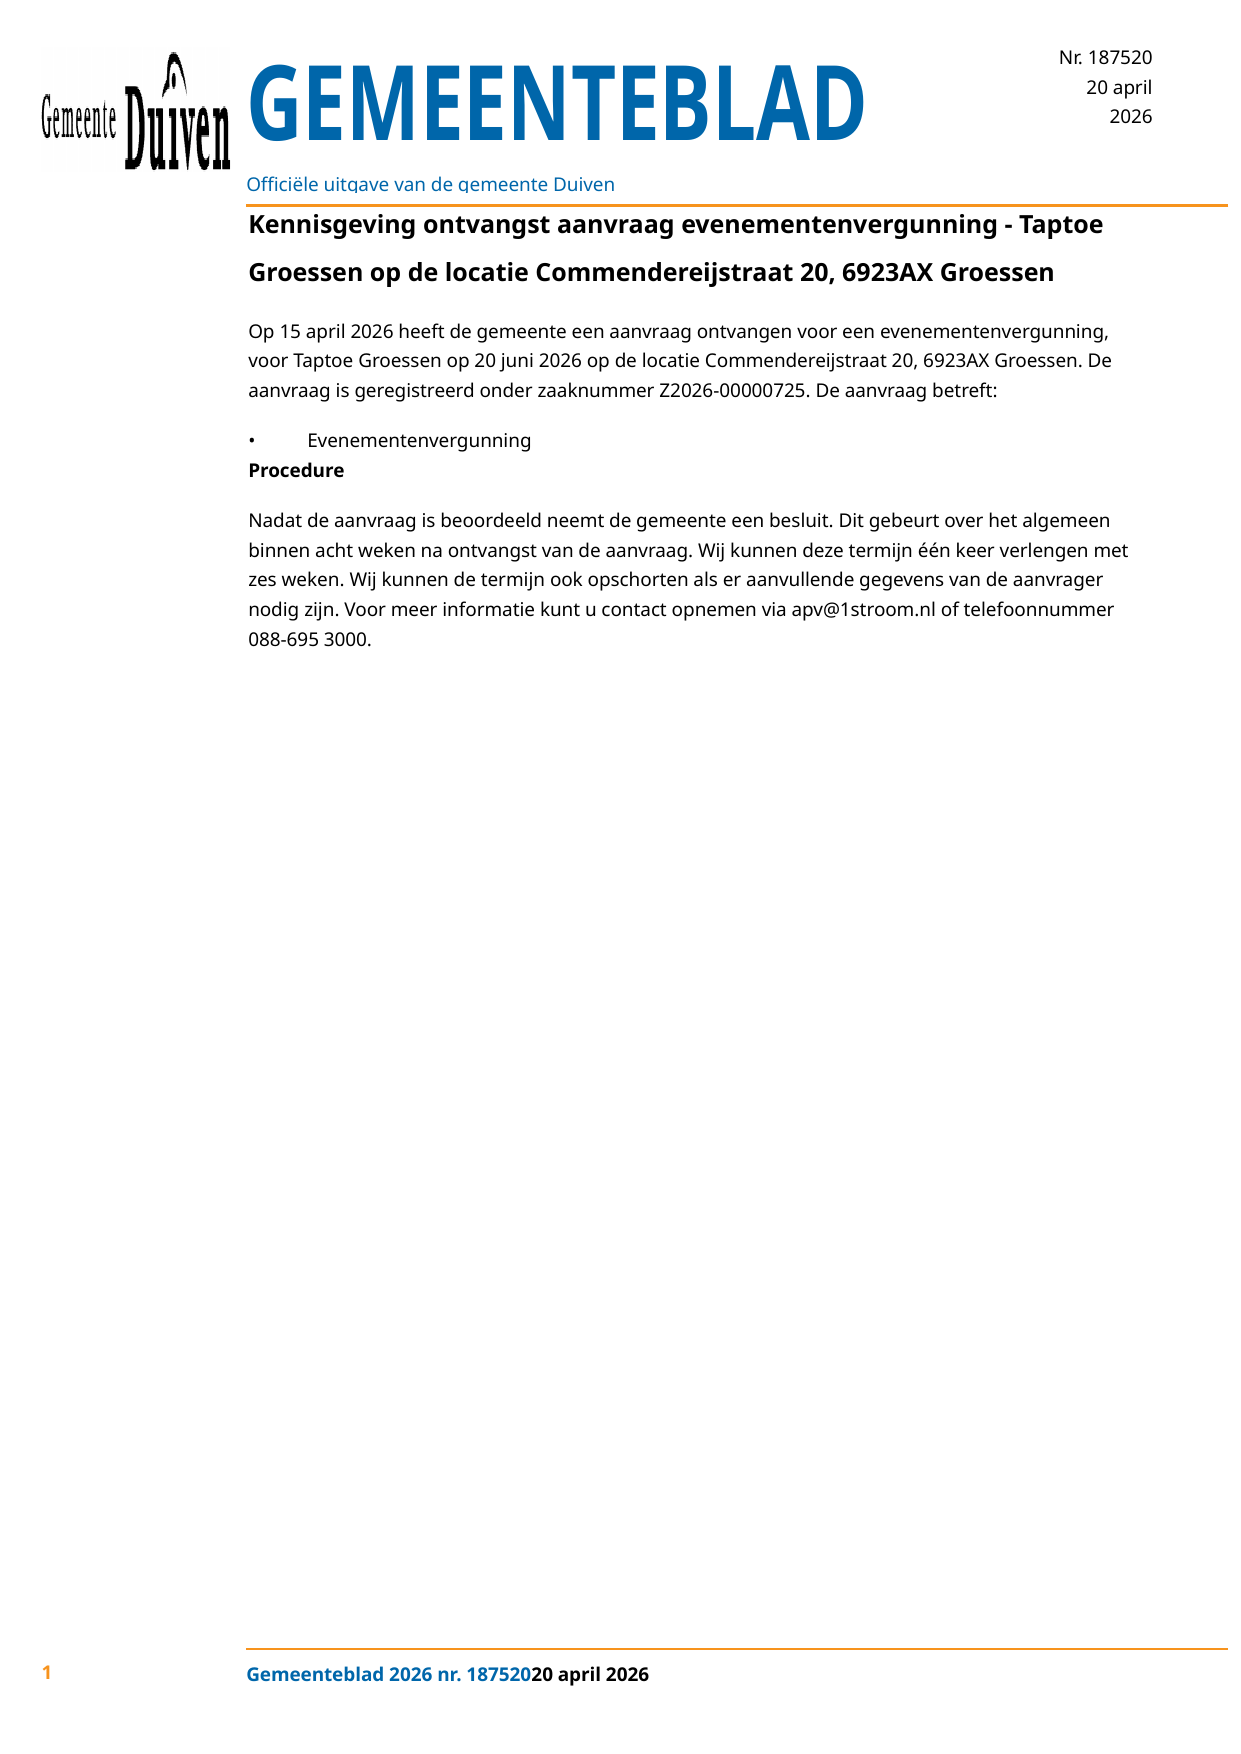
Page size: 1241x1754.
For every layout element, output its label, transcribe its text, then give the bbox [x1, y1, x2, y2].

text Op 15 april 2026 heeft de gemeente een aanvraag ontvangen voor een evenementenvergunning, voor Taptoe Groessen op 20 juni 2026 op de locatie Commendereijstraat 20, 6923AX Groessen. De aanvraag is geregistreerd onder zaaknummer Z2026-00000725. De aanvraag betreft: [248, 318, 1152, 403]
text Nadat de aanvraag is beoordeeld neemt de gemeente een besluit. Dit gebeurt over het algemeen binnen acht weken na ontvangst van de aanvraag. Wij kunnen deze termijn één keer verlengen met zes weken. Wij kunnen de termijn ook opschorten als er aanvullende gegevens van de aanvrager nodig zijn. Voor meer informatie kunt u contact opnemen via apv@1stroom.nl of telefoonnummer 088-695 3000. [248, 507, 1152, 652]
list Evenementenvergunning [248, 427, 1152, 453]
picture [41, 47, 231, 172]
text Kennisgeving ontvangst aanvraag evenementenvergunning - Taptoe Groessen op de locatie Commendereijstraat 20, 6923AX Groessen [248, 207, 1152, 288]
text Procedure [248, 457, 1152, 483]
